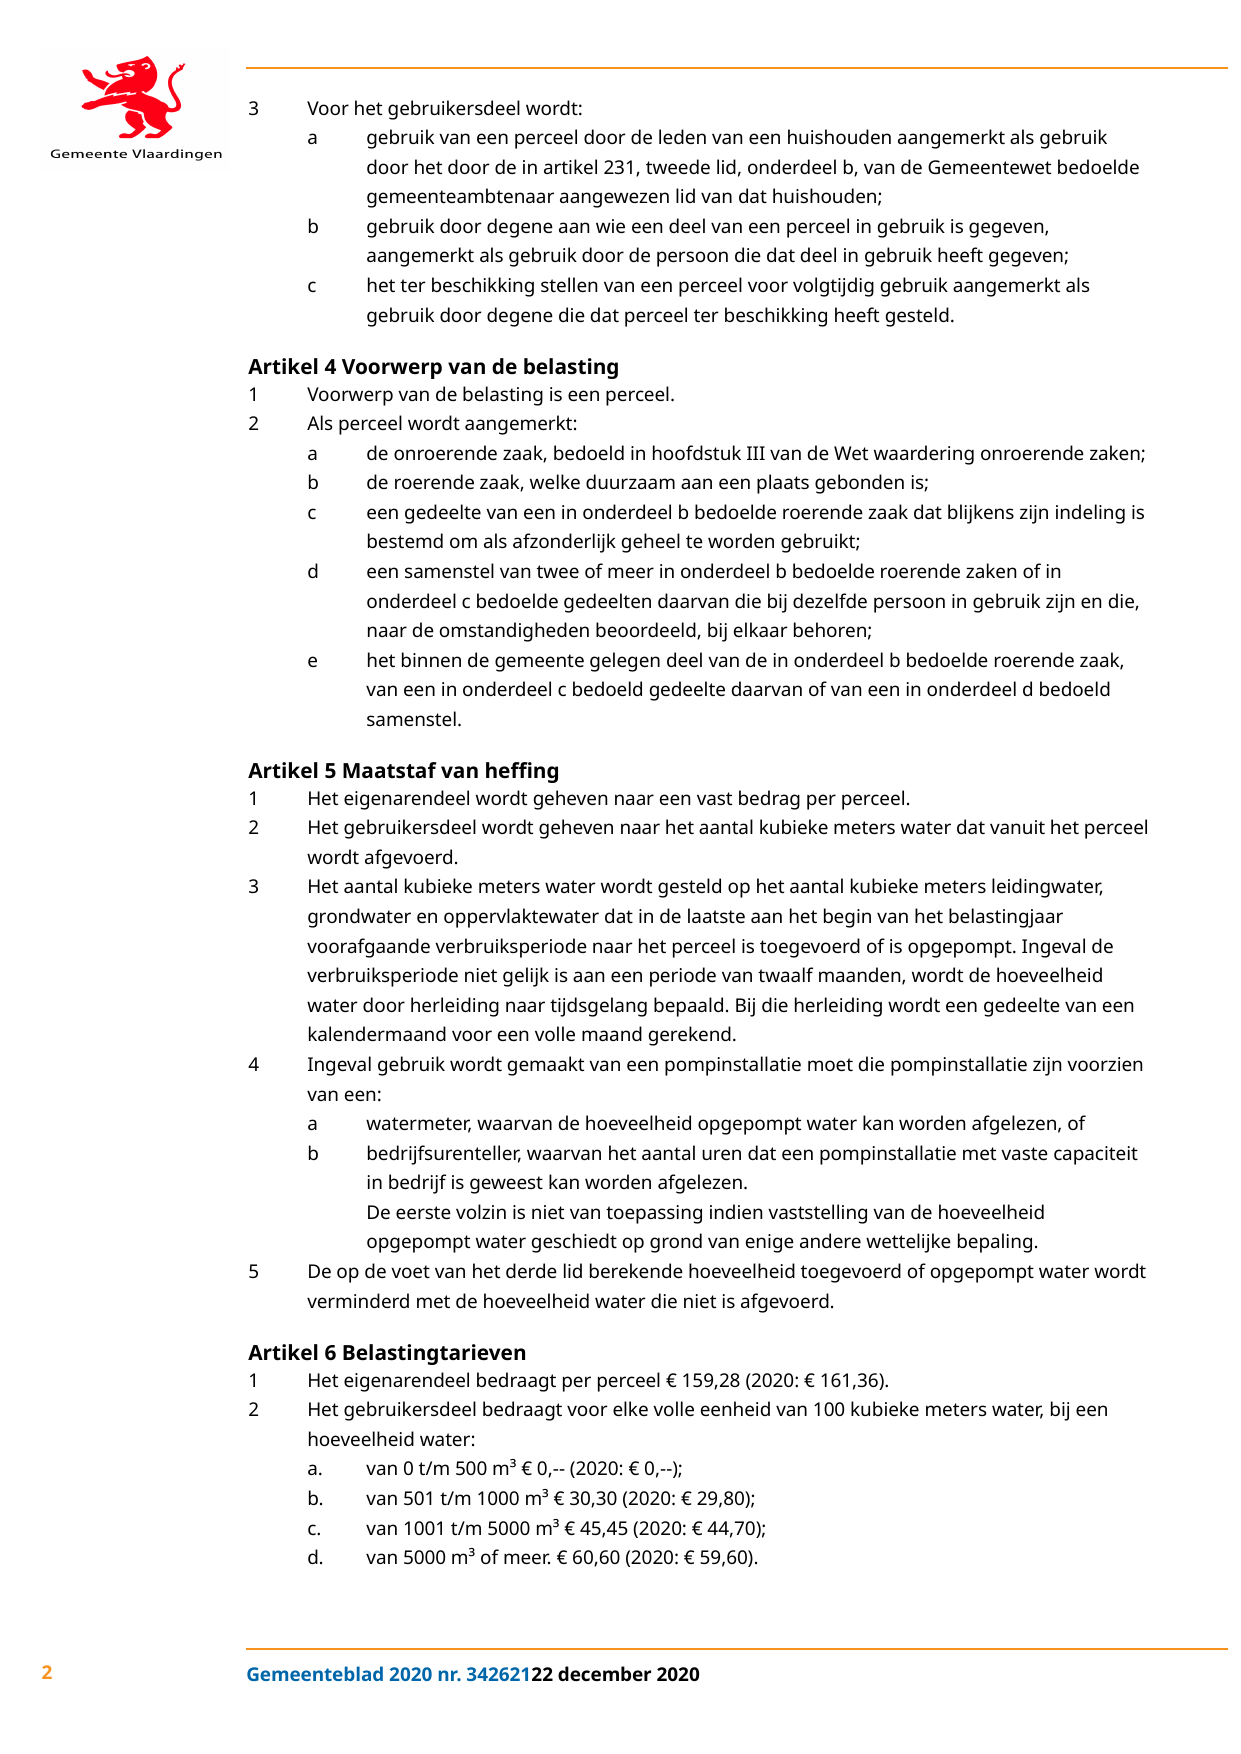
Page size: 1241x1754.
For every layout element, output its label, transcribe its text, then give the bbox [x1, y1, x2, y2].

list Het eigenarendeel bedraagt per perceel € 159,28 (2020: € 161,36). [248, 1367, 1152, 1392]
list van 1001 t/m 5000 m³ € 45,45 (2020: € 44,70); [307, 1515, 1152, 1540]
list de onroerende zaak, bedoeld in hoofdstuk III van de Wet waardering onroerende zaken; [307, 440, 1152, 466]
list Voorwerp van de belasting is een perceel. [248, 381, 1152, 406]
list Voor het gebruikersdeel wordt: [248, 95, 1152, 121]
text Artikel 6 Belastingtarieven [248, 1338, 1152, 1367]
text Artikel 4 Voorwerp van de belasting [248, 352, 1152, 381]
list Het gebruikersdeel bedraagt voor elke volle eenheid van 100 kubieke meters water, bij een hoeveelheid water: [248, 1396, 1152, 1452]
list watermeter, waarvan de hoeveelheid opgepompt water kan worden afgelezen, of [307, 1110, 1152, 1136]
list Het gebruikersdeel wordt geheven naar het aantal kubieke meters water dat vanuit het perceel wordt afgevoerd. [248, 814, 1152, 870]
list Ingeval gebruik wordt gemaakt van een pompinstallatie moet die pompinstallatie zijn voorzien van een: [248, 1051, 1152, 1107]
list het ter beschikking stellen van een perceel voor volgtijdig gebruik aangemerkt als gebruik door degene die dat perceel ter beschikking heeft gesteld. [307, 272, 1152, 328]
picture [41, 47, 231, 172]
list het binnen de gemeente gelegen deel van de in onderdeel b bedoelde roerende zaak, van een in onderdeel c bedoeld gedeelte daarvan of van een in onderdeel d bedoeld samenstel. [307, 647, 1152, 732]
list gebruik van een perceel door de leden van een huishouden aangemerkt als gebruik door het door de in artikel 231, tweede lid, onderdeel b, van de Gemeentewet bedoelde gemeenteambtenaar aangewezen lid van dat huishouden; [307, 124, 1152, 209]
list een samenstel van twee of meer in onderdeel b bedoelde roerende zaken of in onderdeel c bedoelde gedeelten daarvan die bij dezelfde persoon in gebruik zijn en die, naar de omstandigheden beoordeeld, bij elkaar behoren; [307, 558, 1152, 643]
list gebruik door degene aan wie een deel van een perceel in gebruik is gegeven, aangemerkt als gebruik door de persoon die dat deel in gebruik heeft gegeven; [307, 213, 1152, 268]
list Als perceel wordt aangemerkt: [248, 410, 1152, 436]
list Het eigenarendeel wordt geheven naar een vast bedrag per perceel. [248, 785, 1152, 811]
list De eerste volzin is niet van toepassing indien vaststelling van de hoeveelheid opgepompt water geschiedt op grond van enige andere wettelijke bepaling. [307, 1199, 1152, 1254]
list een gedeelte van een in onderdeel b bedoelde roerende zaak dat blijkens zijn indeling is bestemd om als afzonderlijk geheel te worden gebruikt; [307, 499, 1152, 554]
list de roerende zaak, welke duurzaam aan een plaats gebonden is; [307, 469, 1152, 495]
list De op de voet van het derde lid berekende hoeveelheid toegevoerd of opgepompt water wordt verminderd met de hoeveelheid water die niet is afgevoerd. [248, 1258, 1152, 1314]
list van 501 t/m 1000 m³ € 30,30 (2020: € 29,80); [307, 1485, 1152, 1511]
list Het aantal kubieke meters water wordt gesteld op het aantal kubieke meters leidingwater, grondwater en oppervlaktewater dat in de laatste aan het begin van het belastingjaar voorafgaande verbruiksperiode naar het perceel is toegevoerd of is opgepompt. Ingeval de verbruiksperiode niet gelijk is aan een periode van twaalf maanden, wordt de hoeveelheid water door herleiding naar tijdsgelang bepaald. Bij die herleiding wordt een gedeelte van een kalendermaand voor een volle maand gerekend. [248, 874, 1152, 1047]
text Artikel 5 Maatstaf van heffing [248, 757, 1152, 785]
list van 5000 m³ of meer. € 60,60 (2020: € 59,60). [307, 1544, 1152, 1570]
list van 0 t/m 500 m³ € 0,-- (2020: € 0,--); [307, 1456, 1152, 1481]
list bedrijfsurenteller, waarvan het aantal uren dat een pompinstallatie met vaste capaciteit in bedrijf is geweest kan worden afgelezen. [307, 1140, 1152, 1195]
